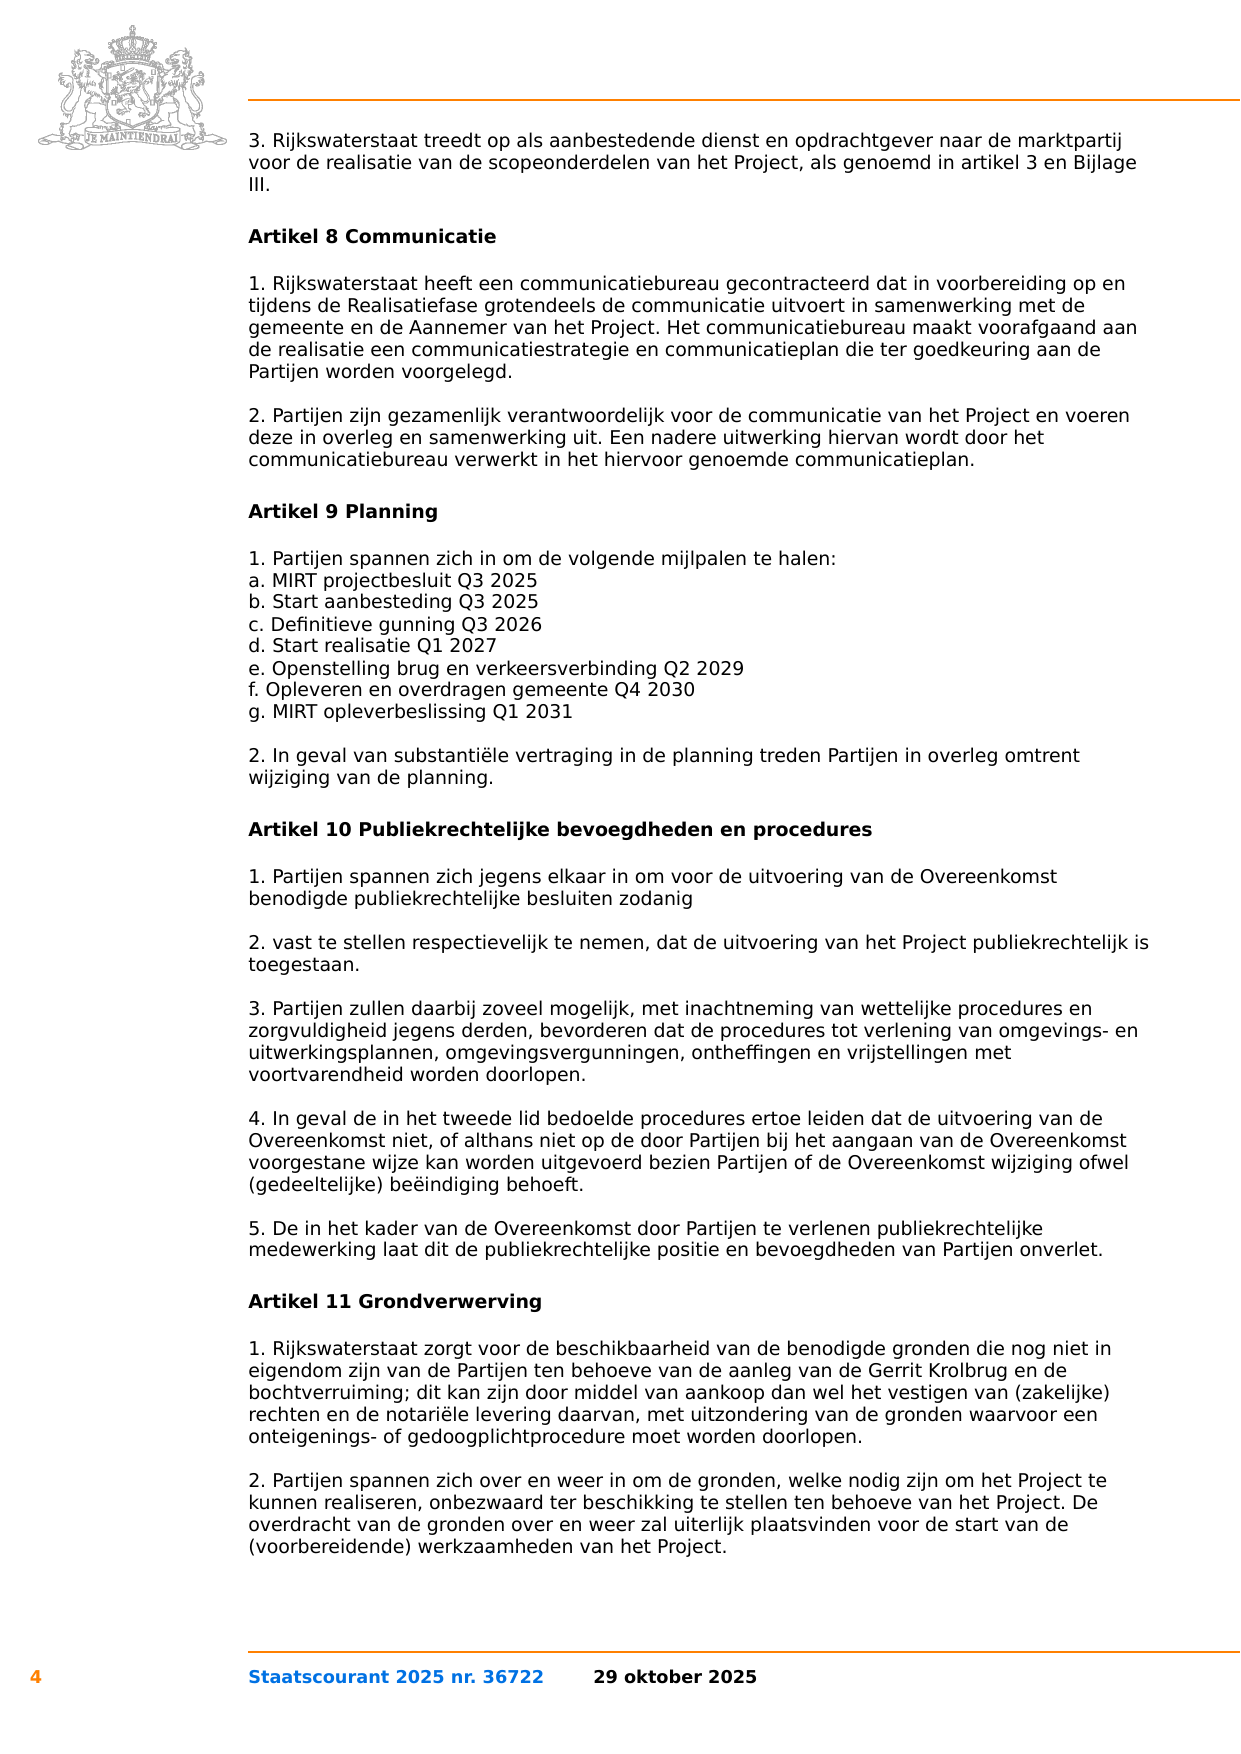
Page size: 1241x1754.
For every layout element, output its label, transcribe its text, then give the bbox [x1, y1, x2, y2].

text 2. In geval van substantiële vertraging in de planning treden Partijen in overleg omtrent wijziging van de planning. [248, 745, 1163, 789]
text b. Start aanbesteding Q3 2025 [248, 591, 1163, 613]
text 1. Partijen spannen zich jegens elkaar in om voor de uitvoering van de Overeenkomst benodigde publiekrechtelijke besluiten zodanig [248, 866, 1163, 910]
text 1. Rijkswaterstaat heeft een communicatiebureau gecontracteerd dat in voorbereiding op en tijdens de Realisatiefase grotendeels de communicatie uitvoert in samenwerking met de gemeente en de Aannemer van het Project. Het communicatiebureau maakt voorafgaand aan de realisatie een communicatiestrategie en communicatieplan die ter goedkeuring aan de Partijen worden voorgelegd. [248, 273, 1163, 383]
text g. MIRT opleverbeslissing Q1 2031 [248, 701, 1163, 723]
subtitle Artikel 11 Grondverwerving [248, 1291, 1163, 1313]
text 1. Partijen spannen zich in om de volgende mijlpalen te halen: [248, 547, 1163, 569]
picture [38, 25, 227, 150]
text 5. De in het kader van de Overeenkomst door Partijen te verlenen publiekrechtelijke medewerking laat dit de publiekrechtelijke positie en bevoegdheden van Partijen onverlet. [248, 1217, 1163, 1261]
text f. Opleveren en overdragen gemeente Q4 2030 [248, 679, 1163, 701]
text 2. Partijen zijn gezamenlijk verantwoordelijk voor de communicatie van het Project en voeren deze in overleg en samenwerking uit. Een nadere uitwerking hiervan wordt door het communicatiebureau verwerkt in het hiervoor genoemde communicatieplan. [248, 404, 1163, 471]
text d. Start realisatie Q1 2027 [248, 635, 1163, 657]
text c. Definitieve gunning Q3 2026 [248, 613, 1163, 635]
text 3. Rijkswaterstaat treedt op als aanbestedende dienst en opdrachtgever naar de marktpartij voor de realisatie van de scopeonderdelen van het Project, als genoemd in artikel 3 en Bijlage III. [248, 130, 1163, 196]
text 2. vast te stellen respectievelijk te nemen, dat de uitvoering van het Project publiekrechtelijk is toegestaan. [248, 932, 1163, 976]
text a. MIRT projectbesluit Q3 2025 [248, 569, 1163, 591]
text 3. Partijen zullen daarbij zoveel mogelijk, met inachtneming van wettelijke procedures en zorgvuldigheid jegens derden, bevorderen dat de procedures tot verlening van omgevings- en uitwerkingsplannen, omgevingsvergunningen, ontheffingen en vrijstellingen met voortvarendheid worden doorlopen. [248, 998, 1163, 1086]
subtitle Artikel 8 Communicatie [248, 226, 1163, 248]
subtitle Artikel 9 Planning [248, 501, 1163, 522]
text e. Openstelling brug en verkeersverbinding Q2 2029 [248, 657, 1163, 679]
text 1. Rijkswaterstaat zorgt voor de beschikbaarheid van de benodigde gronden die nog niet in eigendom zijn van de Partijen ten behoeve van de aanleg van de Gerrit Krolbrug en de bochtverruiming; dit kan zijn door middel van aankoop dan wel het vestigen van (zakelijke) rechten en de notariële levering daarvan, met uitzondering van de gronden waarvoor een onteigenings- of gedoogplichtprocedure moet worden doorlopen. [248, 1338, 1163, 1448]
subtitle Artikel 10 Publiekrechtelijke bevoegdheden en procedures [248, 819, 1163, 841]
text 2. Partijen spannen zich over en weer in om de gronden, welke nodig zijn om het Project te kunnen realiseren, onbezwaard ter beschikking te stellen ten behoeve van het Project. De overdracht van de gronden over en weer zal uiterlijk plaatsvinden voor de start van de (voorbereidende) werkzaamheden van het Project. [248, 1470, 1163, 1558]
text 4. In geval de in het tweede lid bedoelde procedures ertoe leiden dat de uitvoering van de Overeenkomst niet, of althans niet op de door Partijen bij het aangaan van de Overeenkomst voorgestane wijze kan worden uitgevoerd bezien Partijen of de Overeenkomst wijziging ofwel (gedeeltelijke) beëindiging behoeft. [248, 1108, 1163, 1196]
